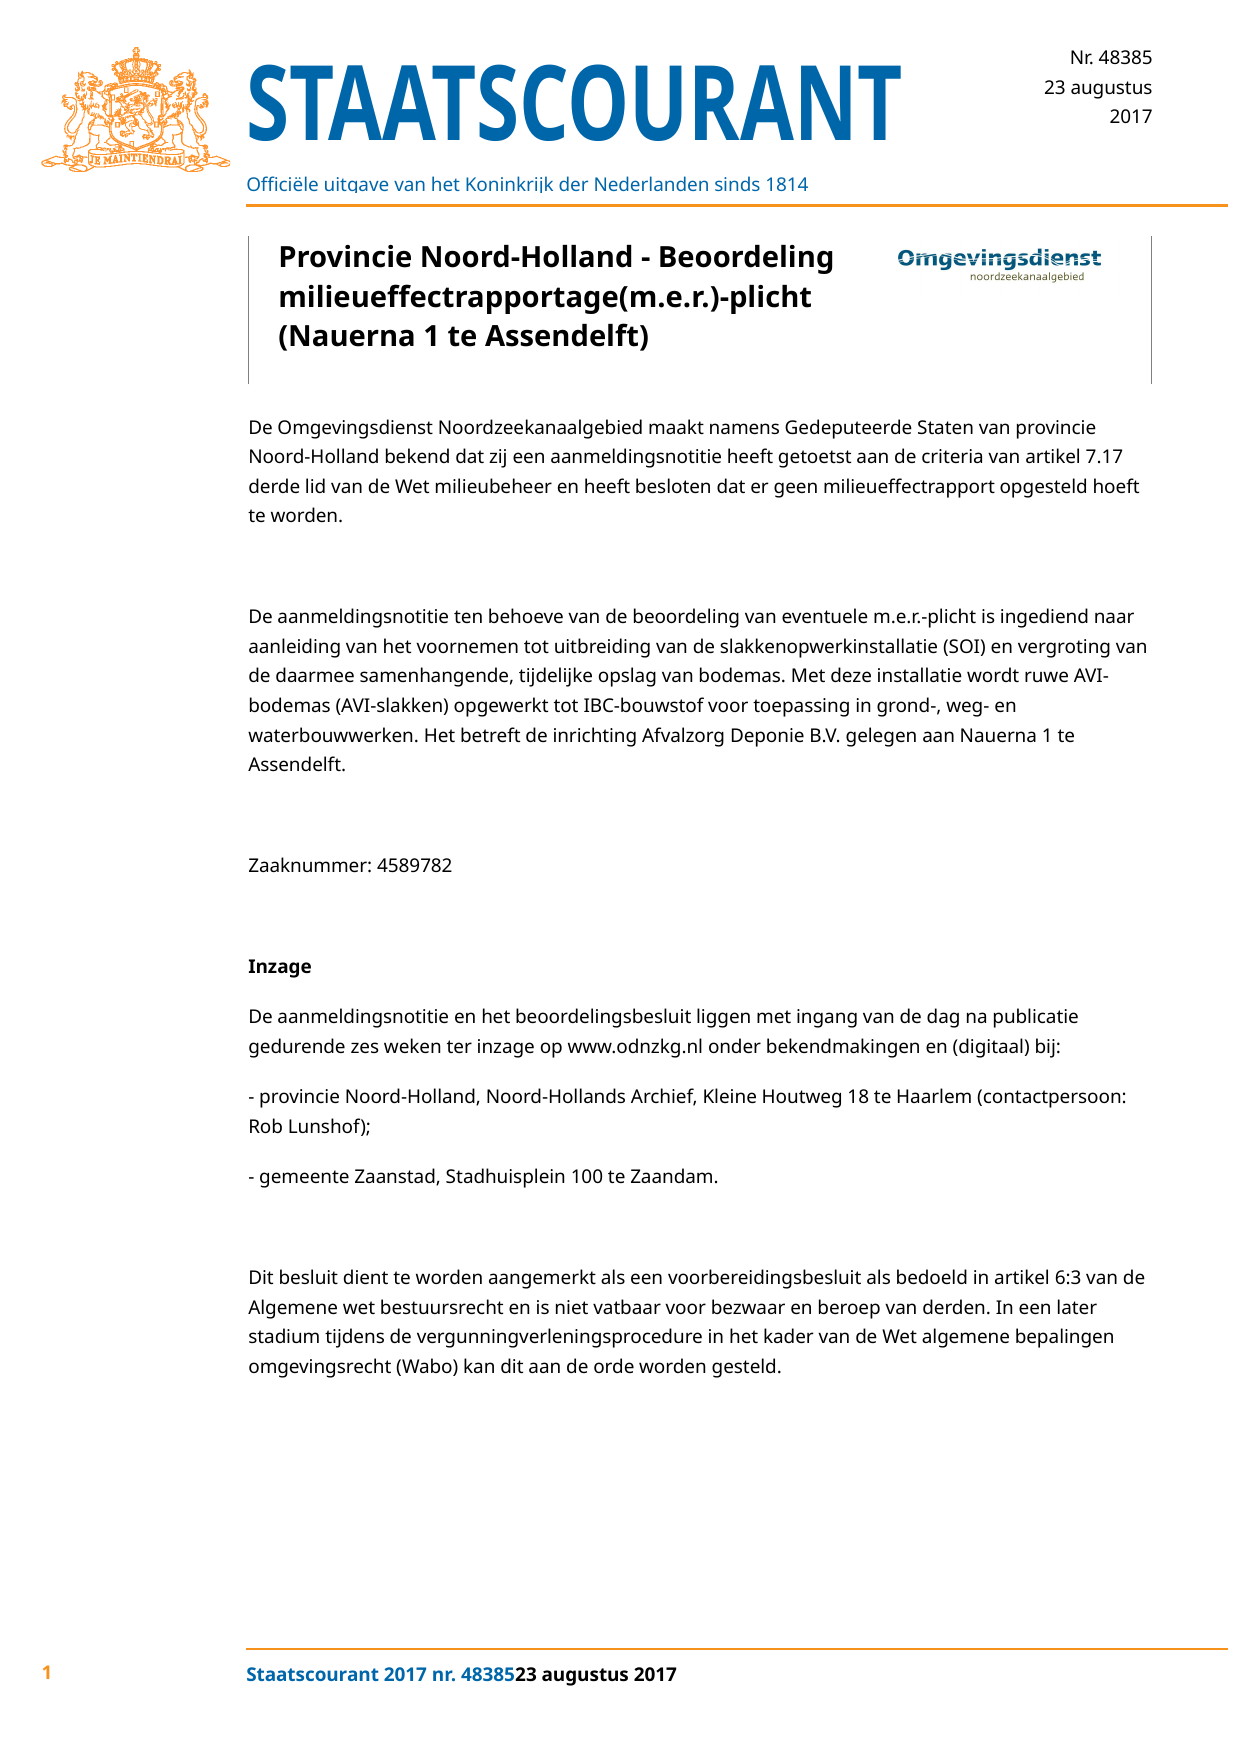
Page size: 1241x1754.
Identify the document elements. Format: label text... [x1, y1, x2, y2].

text - gemeente Zaanstad, Stadhuisplein 100 te Zaandam. [248, 1163, 1152, 1189]
picture [41, 47, 231, 172]
text Zaaknummer: 4589782 [248, 852, 1152, 878]
text De Omgevingsdienst Noordzeekanaalgebied maakt namens Gedeputeerde Staten van provincie Noord-Holland bekend dat zij een aanmeldingsnotitie heeft getoetst aan de criteria van artikel 7.17 derde lid van de Wet milieubeheer en heeft besloten dat er geen milieueffectrapport opgesteld hoeft te worden. [248, 414, 1152, 528]
text De aanmeldingsnotitie en het beoordelingsbesluit liggen met ingang van de dag na publicatie gedurende zes weken ter inzage op www.odnzkg.nl onder bekendmakingen en (digitaal) bij: [248, 1003, 1152, 1059]
text De aanmeldingsnotitie ten behoeve van de beoordeling van eventuele m.e.r.-plicht is ingediend naar aanleiding van het voornemen tot uitbreiding van de slakkenopwerkinstallatie (SOI) en vergroting van de daarmee samenhangende, tijdelijke opslag van bodemas. Met deze installatie wordt ruwe AVI-bodemas (AVI-slakken) opgewerkt tot IBC-bouwstof voor toepassing in grond-, weg- en waterbouwwerken. Het betreft de inrichting Afvalzorg Deponie B.V. gelegen aan Nauerna 1 te Assendelft. [248, 603, 1152, 777]
table_header Provincie Noord-Holland - Beoordeling milieueffectrapportage(m.e.r.)-plicht (Nauerna 1 te Assendelft) [249, 236, 850, 384]
text Inzage [248, 953, 1152, 979]
text Dit besluit dient te worden aangemerkt als een voorbereidingsbesluit als bedoeld in artikel 6:3 van de Algemene wet bestuursrecht en is niet vatbaar voor bezwaar en beroep van derden. In een later stadium tijdens de vergunningverleningsprocedure in het kader van de Wet algemene bepalingen omgevingsrecht (Wabo) kan dit aan de orde worden gesteld. [248, 1264, 1152, 1379]
picture [882, 236, 1119, 300]
table_header [850, 236, 1151, 384]
text - provincie Noord-Holland, Noord-Hollands Archief, Kleine Houtweg 18 te Haarlem (contactpersoon: Rob Lunshof); [248, 1083, 1152, 1139]
